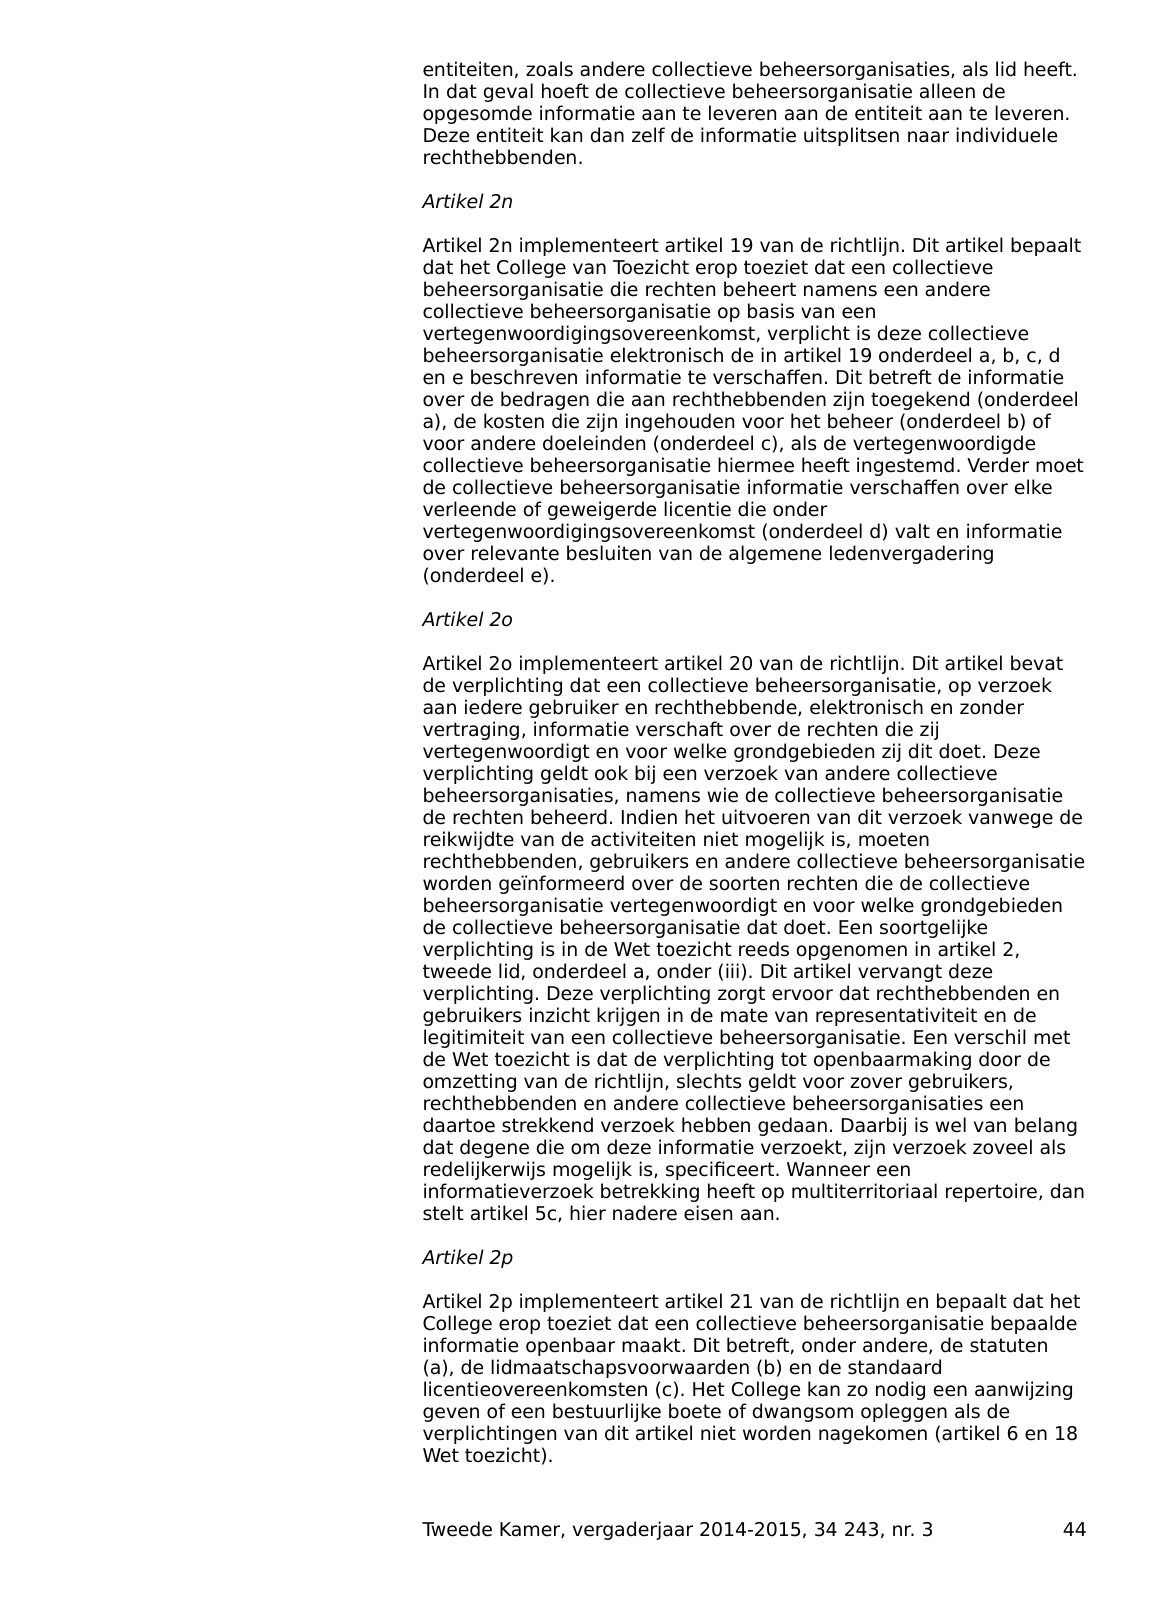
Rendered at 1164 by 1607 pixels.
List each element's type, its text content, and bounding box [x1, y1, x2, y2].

text Artikel 2o implementeert artikel 20 van de richtlijn. Dit artikel bevat de verplichting dat een collectieve beheersorganisatie, op verzoek aan iedere gebruiker en rechthebbende, elektronisch en zonder vertraging, informatie verschaft over de rechten die zij vertegenwoordigt en voor welke grondgebieden zij dit doet. Deze verplichting geldt ook bij een verzoek van andere collectieve beheersorganisaties, namens wie de collectieve beheersorganisatie de rechten beheerd. Indien het uitvoeren van dit verzoek vanwege de reikwijdte van de activiteiten niet mogelijk is, moeten rechthebbenden, gebruikers en andere collectieve beheersorganisatie worden geïnformeerd over de soorten rechten die de collectieve beheersorganisatie vertegenwoordigt en voor welke grondgebieden de collectieve beheersorganisatie dat doet. Een soortgelijke verplichting is in de Wet toezicht reeds opgenomen in artikel 2, tweede lid, onderdeel a, onder (iii). Dit artikel vervangt deze verplichting. Deze verplichting zorgt ervoor dat rechthebbenden en gebruikers inzicht krijgen in de mate van representativiteit en de legitimiteit van een collectieve beheersorganisatie. Een verschil met de Wet toezicht is dat de verplichting tot openbaarmaking door de omzetting van de richtlijn, slechts geldt voor zover gebruikers, rechthebbenden en andere collectieve beheersorganisaties een daartoe strekkend verzoek hebben gedaan. Daarbij is wel van belang dat degene die om deze informatie verzoekt, zijn verzoek zoveel als redelijkerwijs mogelijk is, specificeert. Wanneer een informatieverzoek betrekking heeft op multiterritoriaal repertoire, dan stelt artikel 5c, hier nadere eisen aan. [422, 653, 1087, 1225]
text Artikel 2n implementeert artikel 19 van de richtlijn. Dit artikel bepaalt dat het College van Toezicht erop toeziet dat een collectieve beheersorganisatie die rechten beheert namens een andere collectieve beheersorganisatie op basis van een vertegenwoordigingsovereenkomst, verplicht is deze collectieve beheersorganisatie elektronisch de in artikel 19 onderdeel a, b, c, d en e beschreven informatie te verschaffen. Dit betreft de informatie over de bedragen die aan rechthebbenden zijn toegekend (onderdeel a), de kosten die zijn ingehouden voor het beheer (onderdeel b) of voor andere doeleinden (onderdeel c), als de vertegenwoordigde collectieve beheersorganisatie hiermee heeft ingestemd. Verder moet de collectieve beheersorganisatie informatie verschaffen over elke verleende of geweigerde licentie die onder vertegenwoordigingsovereenkomst (onderdeel d) valt en informatie over relevante besluiten van de algemene ledenvergadering (onderdeel e). [422, 235, 1087, 587]
subtitle Artikel 2p [422, 1247, 1087, 1269]
subtitle Artikel 2n [422, 191, 1087, 213]
text Artikel 2p implementeert artikel 21 van de richtlijn en bepaalt dat het College erop toeziet dat een collectieve beheersorganisatie bepaalde informatie openbaar maakt. Dit betreft, onder andere, de statuten (a), de lidmaatschapsvoorwaarden (b) en de standaard licentieovereenkomsten (c). Het College kan zo nodig een aanwijzing geven of een bestuurlijke boete of dwangsom opleggen als de verplichtingen van dit artikel niet worden nagekomen (artikel 6 en 18 Wet toezicht). [422, 1291, 1087, 1467]
text entiteiten, zoals andere collectieve beheersorganisaties, als lid heeft. In dat geval hoeft de collectieve beheersorganisatie alleen de opgesomde informatie aan te leveren aan de entiteit aan te leveren. Deze entiteit kan dan zelf de informatie uitsplitsen naar individuele rechthebbenden. [422, 59, 1087, 169]
subtitle Artikel 2o [422, 609, 1087, 631]
